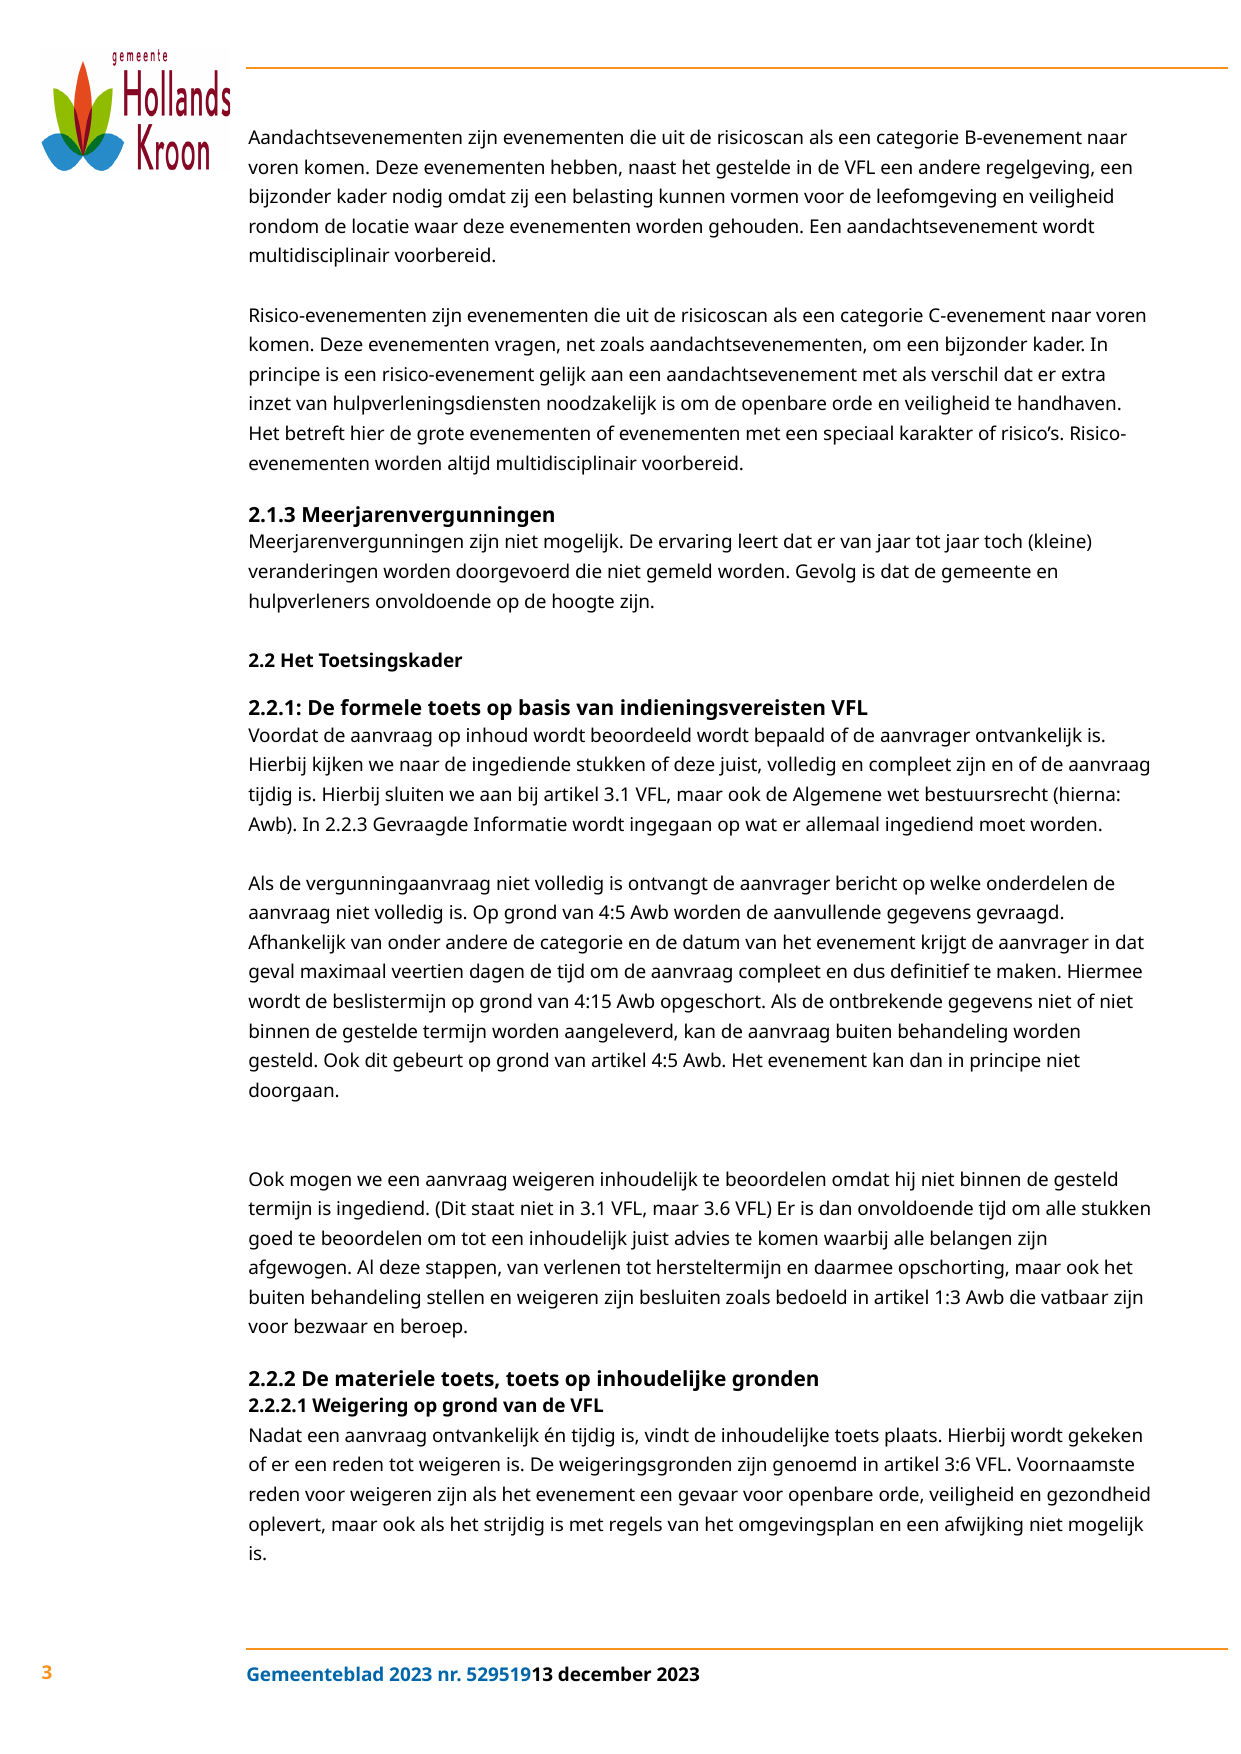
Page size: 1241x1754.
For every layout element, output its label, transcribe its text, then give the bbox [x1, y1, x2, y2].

text Aandachtsevenementen zijn evenementen die uit de risicoscan als een categorie B-evenement naar voren komen. Deze evenementen hebben, naast het gestelde in de VFL een andere regelgeving, een bijzonder kader nodig omdat zij een belasting kunnen vormen voor de leefomgeving en veiligheid rondom de locatie waar deze evenementen worden gehouden. Een aandachtsevenement wordt multidisciplinair voorbereid. [248, 124, 1152, 268]
text Voordat de aanvraag op inhoud wordt beoordeeld wordt bepaald of de aanvrager ontvankelijk is. Hierbij kijken we naar de ingediende stukken of deze juist, volledig en compleet zijn en of de aanvraag tijdig is. Hierbij sluiten we aan bij artikel 3.1 VFL, maar ook de Algemene wet bestuursrecht (hierna: Awb). In 2.2.3 Gevraagde Informatie wordt ingegaan op wat er allemaal ingediend moet worden. [248, 722, 1152, 836]
text 2.2.2.1 Weigering op grond van de VFL [248, 1392, 1152, 1418]
text 2.2.2 De materiele toets, toets op inhoudelijke gronden [248, 1364, 1152, 1392]
text 2.2 Het Toetsingskader [248, 647, 1152, 673]
text Als de vergunningaanvraag niet volledig is ontvangt de aanvrager bericht op welke onderdelen de aanvraag niet volledig is. Op grond van 4:5 Awb worden de aanvullende gegevens gevraagd. Afhankelijk van onder andere de categorie en de datum van het evenement krijgt de aanvrager in dat geval maximaal veertien dagen de tijd om de aanvraag compleet en dus definitief te maken. Hiermee wordt de beslistermijn op grond van 4:15 Awb opgeschort. Als de ontbrekende gegevens niet of niet binnen de gestelde termijn worden aangeleverd, kan de aanvraag buiten behandeling worden gesteld. Ook dit gebeurt op grond van artikel 4:5 Awb. Het evenement kan dan in principe niet doorgaan. [248, 870, 1152, 1103]
text 2.2.1: De formele toets op basis van indieningsvereisten VFL [248, 693, 1152, 722]
text Ook mogen we een aanvraag weigeren inhoudelijk te beoordelen omdat hij niet binnen de gesteld termijn is ingediend. (Dit staat niet in 3.1 VFL, maar 3.6 VFL) Er is dan onvoldoende tijd om alle stukken goed te beoordelen om tot een inhoudelijk juist advies te komen waarbij alle belangen zijn afgewogen. Al deze stappen, van verlenen tot hersteltermijn en daarmee opschorting, maar ook het buiten behandeling stellen en weigeren zijn besluiten zoals bedoeld in artikel 1:3 Awb die vatbaar zijn voor bezwaar en beroep. [248, 1166, 1152, 1339]
text 2.1.3 Meerjarenvergunningen [248, 500, 1152, 529]
text Risico-evenementen zijn evenementen die uit de risicoscan als een categorie C-evenement naar voren komen. Deze evenementen vragen, net zoals aandachtsevenementen, om een bijzonder kader. In principe is een risico-evenement gelijk aan een aandachtsevenement met als verschil dat er extra inzet van hulpverleningsdiensten noodzakelijk is om de openbare orde en veiligheid te handhaven. Het betreft hier de grote evenementen of evenementen met een speciaal karakter of risico’s. Risico-evenementen worden altijd multidisciplinair voorbereid. [248, 302, 1152, 476]
picture [41, 47, 231, 172]
text Meerjarenvergunningen zijn niet mogelijk. De ervaring leert dat er van jaar tot jaar toch (kleine) veranderingen worden doorgevoerd die niet gemeld worden. Gevolg is dat de gemeente en hulpverleners onvoldoende op de hoogte zijn. [248, 529, 1152, 613]
text Nadat een aanvraag ontvankelijk én tijdig is, vindt de inhoudelijke toets plaats. Hierbij wordt gekeken of er een reden tot weigeren is. De weigeringsgronden zijn genoemd in artikel 3:6 VFL. Voornaamste reden voor weigeren zijn als het evenement een gevaar voor openbare orde, veiligheid en gezondheid oplevert, maar ook als het strijdig is met regels van het omgevingsplan en een afwijking niet mogelijk is. [248, 1422, 1152, 1566]
